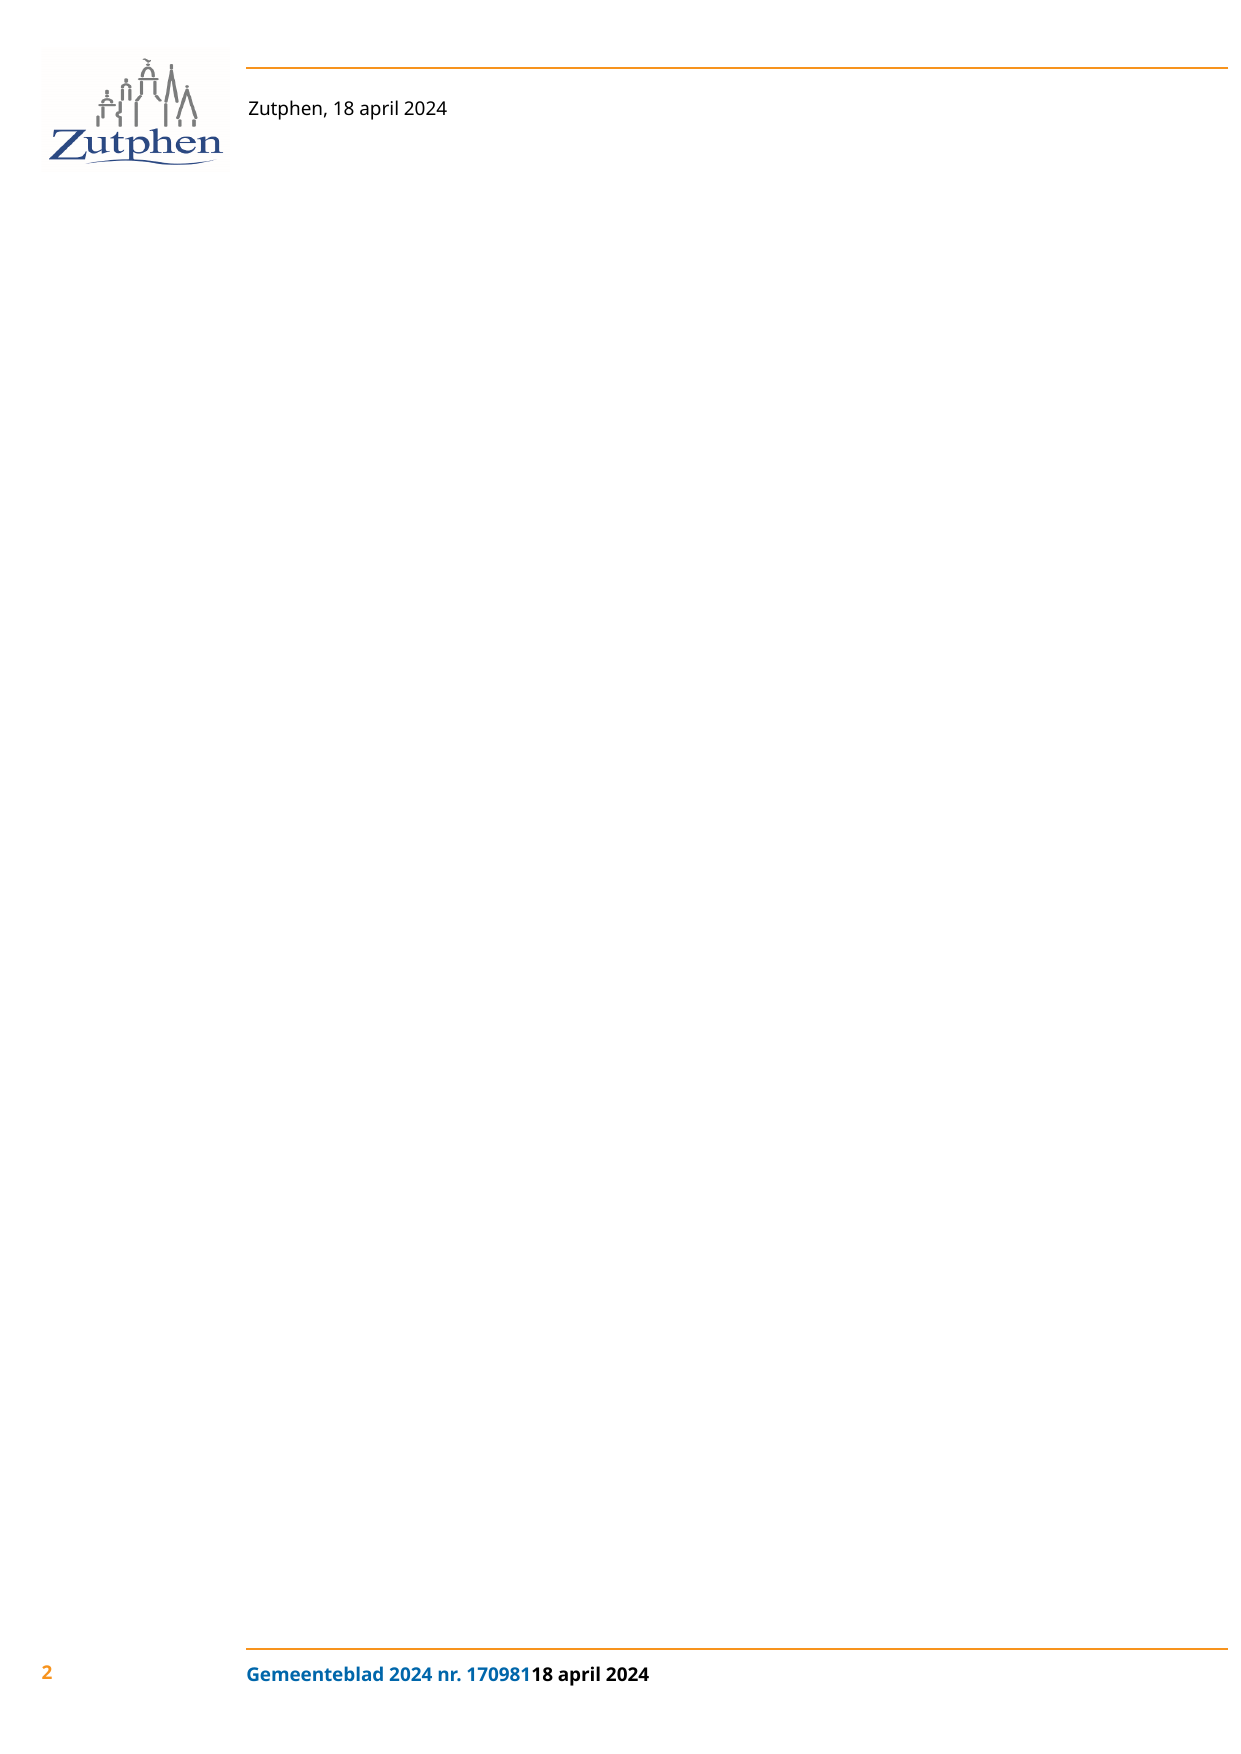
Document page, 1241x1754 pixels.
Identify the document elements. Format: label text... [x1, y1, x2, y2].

picture [41, 47, 231, 172]
text Zutphen, 18 april 2024 [248, 95, 1152, 121]
